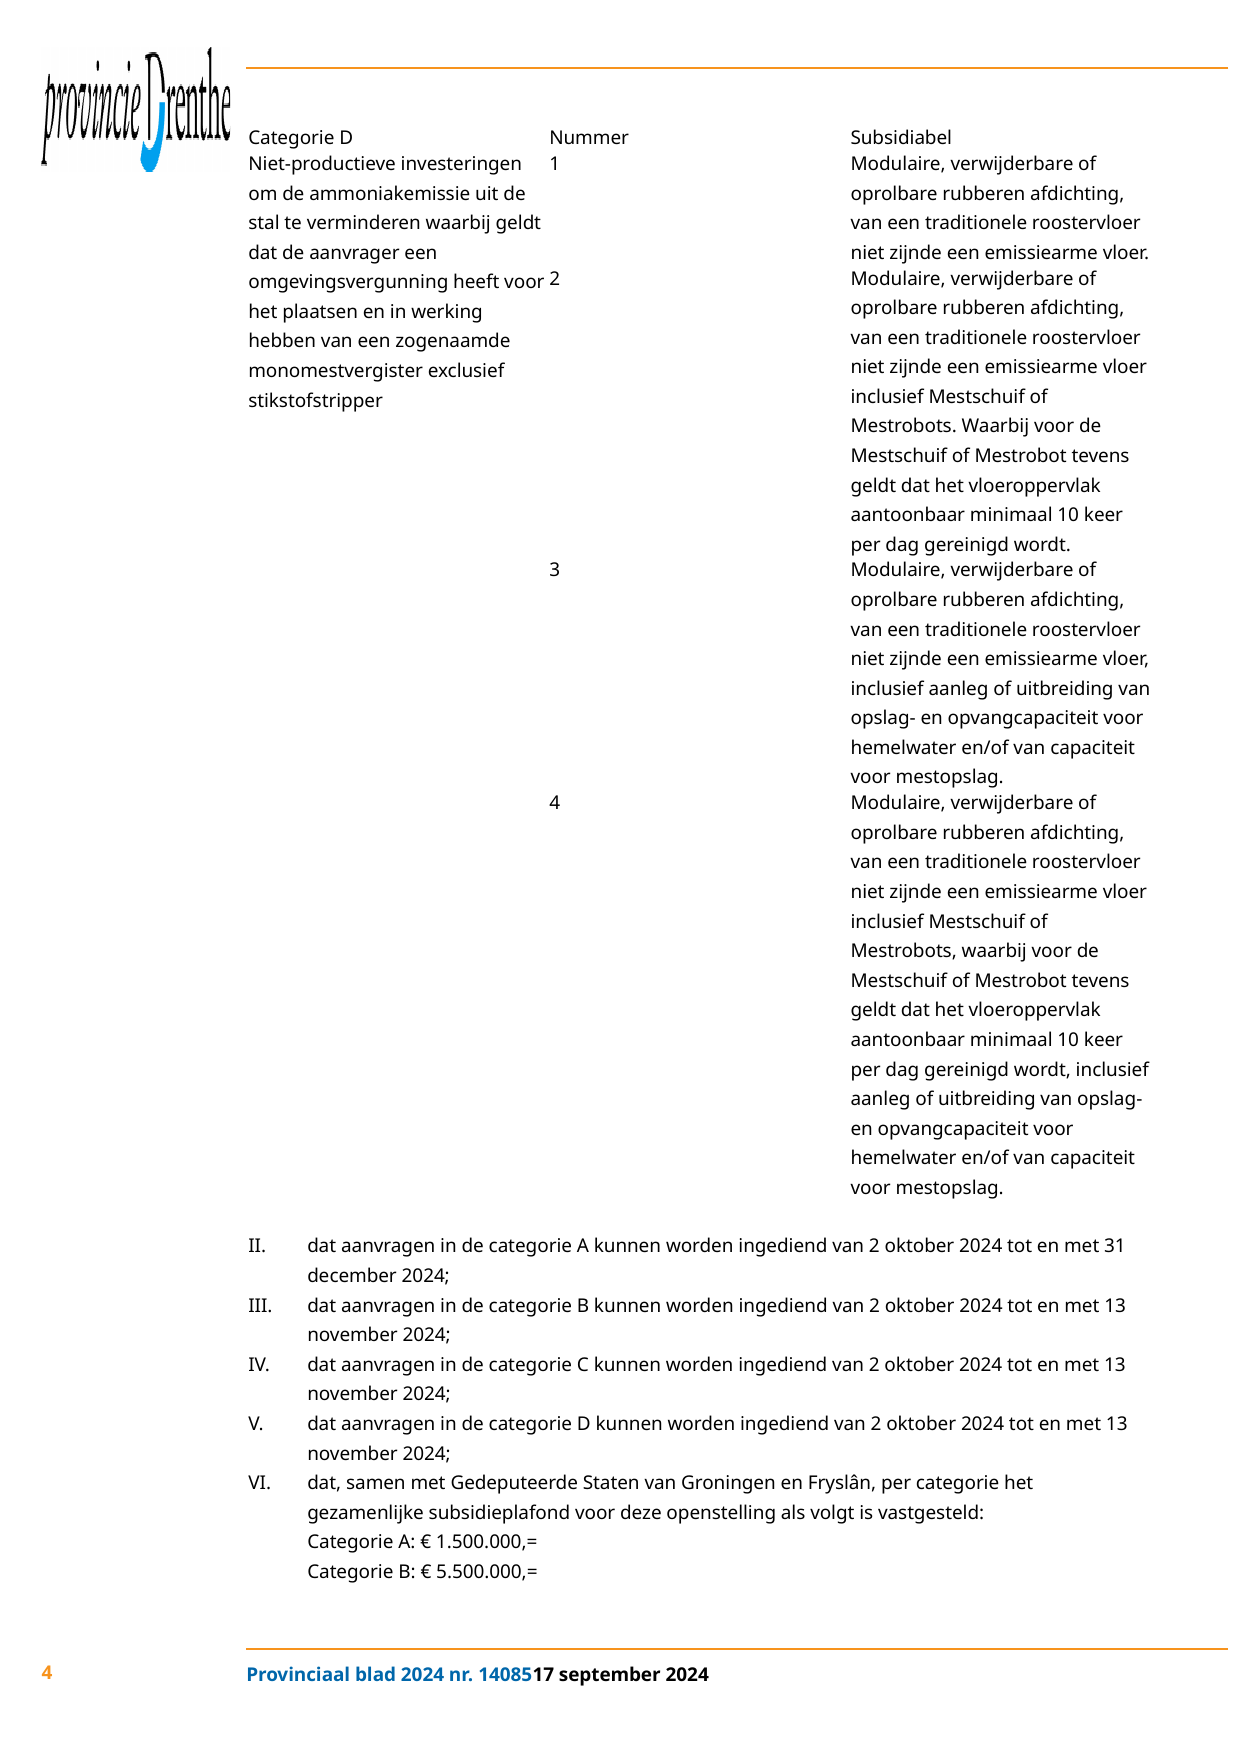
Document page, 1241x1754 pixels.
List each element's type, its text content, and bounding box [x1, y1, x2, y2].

table_header Subsidiabel [850, 125, 1152, 150]
table_header Categorie D [248, 125, 549, 150]
list dat aanvragen in de categorie A kunnen worden ingediend van 2 oktober 2024 tot en met 31 december 2024; [248, 1233, 1152, 1288]
table_cell Modulaire, verwijderbare of oprolbare rubberen afdichting, van een traditionele roostervloer niet zijnde een emissiearme vloer inclusief Mestschuif of Mestrobots. Waarbij voor de Mestschuif of Mestrobot tevens geldt dat het vloeroppervlak aantoonbaar minimaal 10 keer per dag gereinigd wordt. [850, 265, 1152, 557]
table_cell Modulaire, verwijderbare of oprolbare rubberen afdichting, van een traditionele roostervloer niet zijnde een emissiearme vloer inclusief Mestschuif of Mestrobots, waarbij voor de Mestschuif of Mestrobot tevens geldt dat het vloeroppervlak aantoonbaar minimaal 10 keer per dag gereinigd wordt, inclusief aanleg of uitbreiding van opslag- en opvangcapaciteit voor hemelwater en/of van capaciteit voor mestopslag. [850, 790, 1152, 1200]
list dat aanvragen in de categorie D kunnen worden ingediend van 2 oktober 2024 tot en met 13 november 2024; [248, 1410, 1152, 1465]
picture [41, 47, 231, 172]
table_cell Modulaire, verwijderbare of oprolbare rubberen afdichting, van een traditionele roostervloer niet zijnde een emissiearme vloer, inclusief aanleg of uitbreiding van opslag- en opvangcapaciteit voor hemelwater en/of van capaciteit voor mestopslag. [850, 557, 1152, 789]
list dat aanvragen in de categorie B kunnen worden ingediend van 2 oktober 2024 tot en met 13 november 2024; [248, 1292, 1152, 1347]
table_cell Niet-productieve investeringen om de ammoniakemissie uit de stal te verminderen waarbij geldt dat de aanvrager een omgevingsvergunning heeft voor het plaatsen en in werking hebben van een zogenaamde monomestvergister exclusief stikstofstripper [248, 150, 549, 1200]
table_cell 1 [549, 150, 850, 265]
table_cell Modulaire, verwijderbare of oprolbare rubberen afdichting, van een traditionele roostervloer niet zijnde een emissiearme vloer. [850, 150, 1152, 265]
table_cell 2 [549, 265, 850, 557]
list Categorie A: € 1.500.000,= [248, 1528, 1152, 1554]
list Categorie B: € 5.500.000,= [248, 1558, 1152, 1584]
list dat aanvragen in de categorie C kunnen worden ingediend van 2 oktober 2024 tot en met 13 november 2024; [248, 1351, 1152, 1406]
list dat, samen met Gedeputeerde Staten van Groningen en Fryslân, per categorie het gezamenlijke subsidieplafond voor deze openstelling als volgt is vastgesteld: [248, 1469, 1152, 1524]
table_cell 3 [549, 557, 850, 789]
table_cell 4 [549, 790, 850, 1200]
table_header Nummer [549, 125, 850, 150]
